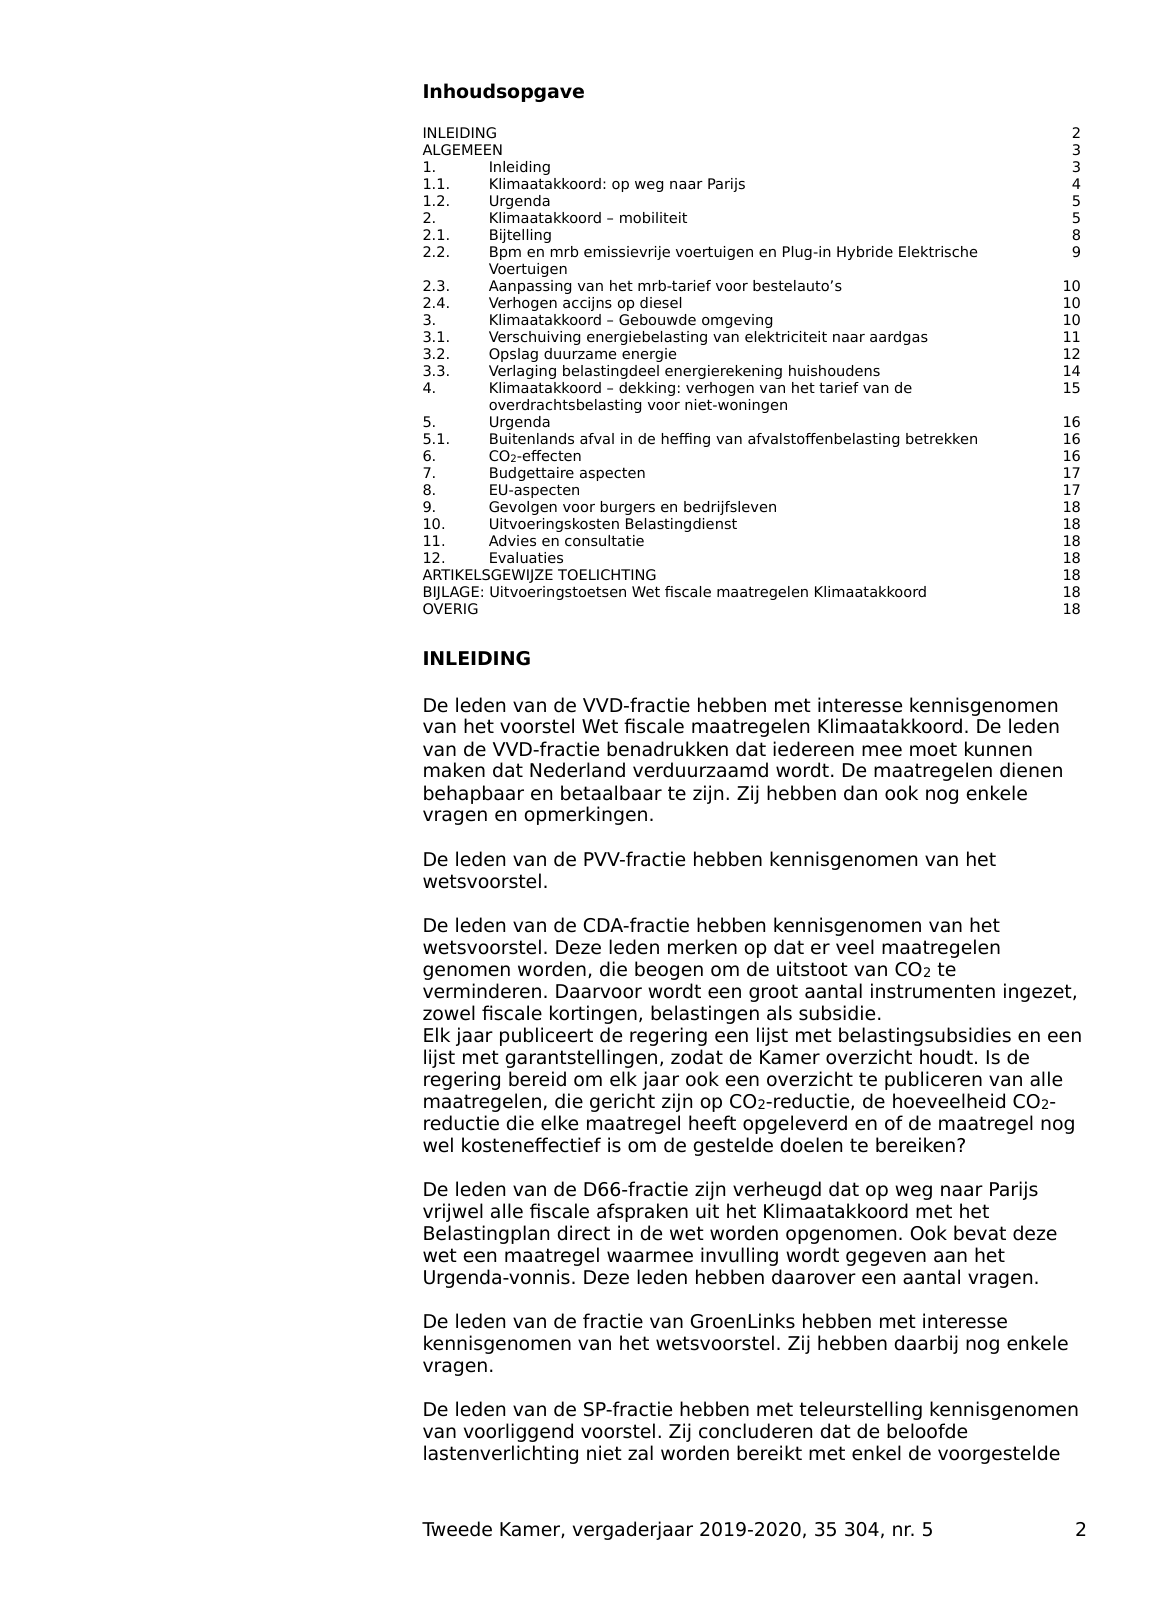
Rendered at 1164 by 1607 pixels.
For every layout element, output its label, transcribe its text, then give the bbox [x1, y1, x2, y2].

text De leden van de PVV-fractie hebben kennisgenomen van het wetsvoorstel. [422, 848, 1087, 892]
table_cell 12 [1026, 346, 1087, 363]
table_cell 18 [1026, 601, 1087, 617]
table_cell 2.1. [422, 227, 483, 244]
table_cell 17 [1026, 482, 1087, 499]
table_cell 15 [1026, 380, 1087, 414]
table_cell 12. [422, 550, 483, 567]
table_cell 6. [422, 448, 483, 465]
table_cell Budgettaire aspecten [483, 465, 1026, 482]
table_cell 5. [422, 414, 483, 431]
table_cell Aanpassing van het mrb-tarief voor bestelauto’s [483, 278, 1026, 295]
table_cell 8 [1026, 227, 1087, 244]
table_cell ALGEMEEN [422, 142, 1026, 159]
table_cell EU-aspecten [483, 482, 1026, 499]
table_cell 11. [422, 533, 483, 549]
table_cell OVERIG [422, 601, 1026, 617]
table_cell Opslag duurzame energie [483, 346, 1026, 363]
table_cell 7. [422, 465, 483, 482]
text De leden van de CDA-fractie hebben kennisgenomen van het wetsvoorstel. Deze leden merken op dat er veel maatregelen genomen worden, die beogen om de uitstoot van CO2 te verminderen. Daarvoor wordt een groot aantal instrumenten ingezet, zowel fiscale kortingen, belastingen als subsidie. [422, 915, 1087, 1024]
table_cell 11 [1026, 329, 1087, 346]
table_cell 17 [1026, 465, 1087, 482]
text De leden van de fractie van GroenLinks hebben met interesse kennisgenomen van het wetsvoorstel. Zij hebben daarbij nog enkele vragen. [422, 1311, 1087, 1377]
table_cell 18 [1026, 533, 1087, 549]
table_cell 10. [422, 516, 483, 533]
table_cell 1.2. [422, 193, 483, 210]
table_cell 3.2. [422, 346, 483, 363]
table_cell 4 [1026, 176, 1087, 193]
text De leden van de VVD-fractie hebben met interesse kennisgenomen van het voorstel Wet fiscale maatregelen Klimaatakkoord. De leden van de VVD-fractie benadrukken dat iedereen mee moet kunnen maken dat Nederland verduurzaamd wordt. De maatregelen dienen behapbaar en betaalbaar te zijn. Zij hebben dan ook nog enkele vragen en opmerkingen. [422, 694, 1087, 826]
table_cell Verhogen accijns op diesel [483, 295, 1026, 312]
table_cell Uitvoeringskosten Belastingdienst [483, 516, 1026, 533]
table_cell 5 [1026, 210, 1087, 227]
table_cell CO2-effecten [483, 448, 1026, 465]
table_cell Klimaatakkoord – Gebouwde omgeving [483, 312, 1026, 329]
table_cell 18 [1026, 499, 1087, 516]
table_cell 3.3. [422, 363, 483, 380]
table_cell 2.4. [422, 295, 483, 312]
text Elk jaar publiceert de regering een lijst met belastingsubsidies en een lijst met garantstellingen, zodat de Kamer overzicht houdt. Is de regering bereid om elk jaar ook een overzicht te publiceren van alle maatregelen, die gericht zijn op CO2-reductie, de hoeveelheid CO2-reductie die elke maatregel heeft opgeleverd en of de maatregel nog wel kosteneffectief is om de gestelde doelen te bereiken? [422, 1024, 1087, 1156]
table_cell 4. [422, 380, 483, 414]
table_cell 9. [422, 499, 483, 516]
table_cell 5.1. [422, 431, 483, 448]
table_cell Urgenda [483, 414, 1026, 431]
table_cell 16 [1026, 431, 1087, 448]
text De leden van de D66-fractie zijn verheugd dat op weg naar Parijs vrijwel alle fiscale afspraken uit het Klimaatakkoord met het Belastingplan direct in de wet worden opgenomen. Ook bevat deze wet een maatregel waarmee invulling wordt gegeven aan het Urgenda-vonnis. Deze leden hebben daarover een aantal vragen. [422, 1179, 1087, 1288]
table_cell Bpm en mrb emissievrije voertuigen en Plug-in Hybride Elektrische Voertuigen [483, 244, 1026, 278]
table_cell Buitenlands afval in de heffing van afvalstoffenbelasting betrekken [483, 431, 1026, 448]
table_cell 10 [1026, 312, 1087, 329]
table_cell Klimaatakkoord – mobiliteit [483, 210, 1026, 227]
table_cell 10 [1026, 295, 1087, 312]
text De leden van de SP-fractie hebben met teleurstelling kennisgenomen van voorliggend voorstel. Zij concluderen dat de beloofde lastenverlichting niet zal worden bereikt met enkel de voorgestelde [422, 1399, 1087, 1465]
table_cell Evaluaties [483, 550, 1026, 567]
table_cell 1.1. [422, 176, 483, 193]
table_cell 10 [1026, 278, 1087, 295]
table_header INLEIDING [422, 125, 1026, 142]
table_cell 5 [1026, 193, 1087, 210]
table_cell 2.3. [422, 278, 483, 295]
table_cell 1. [422, 159, 483, 176]
table_cell 3 [1026, 159, 1087, 176]
table_cell 3.1. [422, 329, 483, 346]
table_cell Gevolgen voor burgers en bedrijfsleven [483, 499, 1026, 516]
table_cell 2.2. [422, 244, 483, 278]
table_cell 18 [1026, 584, 1087, 601]
subtitle Inhoudsopgave [422, 81, 1087, 103]
table_cell 16 [1026, 448, 1087, 465]
table_cell 14 [1026, 363, 1087, 380]
table_cell 3 [1026, 142, 1087, 159]
table_cell Klimaatakkoord – dekking: verhogen van het tarief van de overdrachtsbelasting voor niet-woningen [483, 380, 1026, 414]
table_cell 18 [1026, 516, 1087, 533]
table_cell ARTIKELSGEWIJZE TOELICHTING [422, 567, 1026, 583]
table_cell 18 [1026, 550, 1087, 567]
table_cell Verschuiving energiebelasting van elektriciteit naar aardgas [483, 329, 1026, 346]
table_header 2 [1026, 125, 1087, 142]
table_cell Klimaatakkoord: op weg naar Parijs [483, 176, 1026, 193]
table_cell 3. [422, 312, 483, 329]
table_cell 16 [1026, 414, 1087, 431]
table_cell Urgenda [483, 193, 1026, 210]
subtitle INLEIDING [422, 647, 1087, 669]
table_cell Inleiding [483, 159, 1026, 176]
table_cell Verlaging belastingdeel energierekening huishoudens [483, 363, 1026, 380]
table_cell 9 [1026, 244, 1087, 278]
table_cell Advies en consultatie [483, 533, 1026, 549]
table_cell 2. [422, 210, 483, 227]
table_cell 18 [1026, 567, 1087, 583]
table_cell 8. [422, 482, 483, 499]
table_cell BIJLAGE: Uitvoeringstoetsen Wet fiscale maatregelen Klimaatakkoord [422, 584, 1026, 601]
table_cell Bijtelling [483, 227, 1026, 244]
